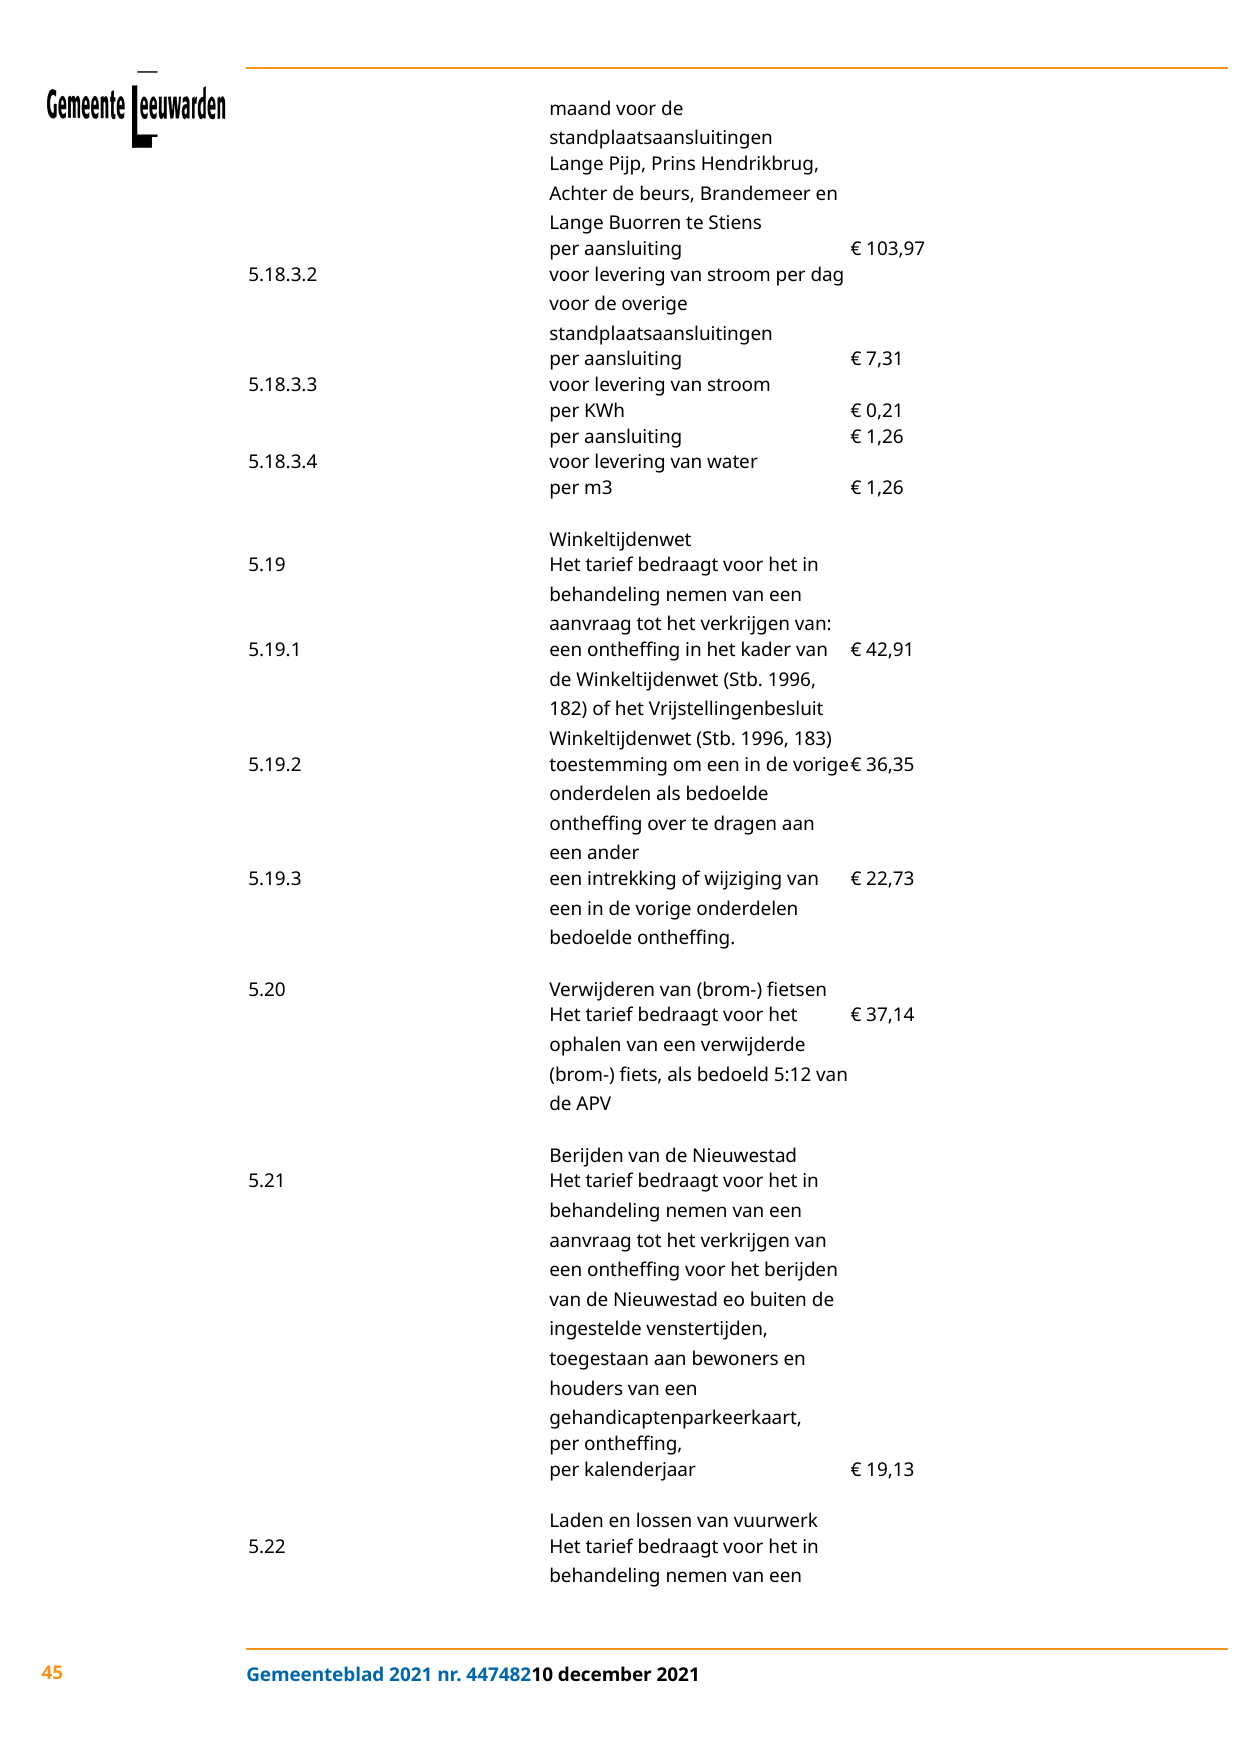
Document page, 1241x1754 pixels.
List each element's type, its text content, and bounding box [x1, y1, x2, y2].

table_cell per m3 [549, 474, 850, 500]
table_cell € 22,73 [850, 865, 1152, 950]
table_cell toestemming om een in de vorige onderdelen als bedoelde ontheffing over te dragen aan een ander [549, 751, 850, 865]
table_cell Het tarief bedraagt voor het in behandeling nemen van een aanvraag tot het verkrijgen van: [549, 551, 850, 636]
table_cell € 103,97 [850, 235, 1152, 261]
table_cell Het tarief bedraagt voor het in behandeling nemen van een aanvraag tot het verkrijgen van een ontheffing voor het berijden van de Nieuwestad eo buiten de ingestelde venstertijden, toegestaan aan bewoners en houders van een gehandicaptenparkeerkaart, [549, 1168, 850, 1430]
table_cell Verwijderen van (brom-) fietsen [549, 976, 850, 1002]
table_cell [549, 500, 850, 526]
table_cell [850, 1507, 1152, 1533]
table_cell [549, 1116, 850, 1142]
table_cell [248, 1116, 549, 1142]
table_cell 5.20 [248, 976, 549, 1002]
table_cell [248, 397, 549, 423]
table_cell Het tarief bedraagt voor het in behandeling nemen van een [549, 1533, 850, 1588]
table_cell Berijden van de Nieuwestad [549, 1142, 850, 1168]
table_cell 5.19.1 [248, 636, 549, 751]
table_cell Laden en lossen van vuurwerk [549, 1507, 850, 1533]
table_cell 5.18.3.2 [248, 261, 549, 346]
table_cell [850, 1116, 1152, 1142]
table_cell 5.19.2 [248, 751, 549, 865]
picture [41, 47, 231, 172]
table_cell [248, 1430, 549, 1456]
table_cell [850, 526, 1152, 551]
table_cell 5.19.3 [248, 865, 549, 950]
table_cell [850, 449, 1152, 474]
table_cell € 7,31 [850, 346, 1152, 371]
table_cell [850, 1168, 1152, 1430]
table_cell per aansluiting [549, 423, 850, 448]
table_cell [248, 1142, 549, 1168]
table_cell een intrekking of wijziging van een in de vorige onderdelen bedoelde ontheffing. [549, 865, 850, 950]
table_cell [248, 1481, 549, 1507]
table_cell voor levering van stroom per dag voor de overige standplaatsaansluitingen [549, 261, 850, 346]
table_cell per kalenderjaar [549, 1456, 850, 1481]
table_cell [248, 950, 549, 976]
table_cell € 19,13 [850, 1456, 1152, 1481]
table_cell [248, 526, 549, 551]
table_cell per KWh [549, 397, 850, 423]
table_cell [549, 1481, 850, 1507]
table_cell € 1,26 [850, 423, 1152, 448]
table_cell voor levering van stroom [549, 371, 850, 397]
table_cell [850, 1430, 1152, 1456]
table_cell € 0,21 [850, 397, 1152, 423]
table_cell [850, 261, 1152, 346]
table_cell [850, 95, 1152, 150]
table_cell Het tarief bedraagt voor het ophalen van een verwijderde (brom-) fiets, als bedoeld 5:12 van de APV [549, 1002, 850, 1116]
table_cell Lange Pijp, Prins Hendrikbrug, Achter de beurs, Brandemeer en Lange Buorren te Stiens [549, 150, 850, 235]
table_cell [850, 976, 1152, 1002]
table_cell € 36,35 [850, 751, 1152, 865]
table_cell 5.21 [248, 1168, 549, 1430]
table_cell maand voor de standplaatsaansluitingen [549, 95, 850, 150]
table_cell [549, 950, 850, 976]
table_cell [248, 150, 549, 235]
table_cell [248, 1507, 549, 1533]
table_cell per ontheffing, [549, 1430, 850, 1456]
table_cell [850, 1142, 1152, 1168]
table_cell [850, 950, 1152, 976]
table_cell [850, 1533, 1152, 1588]
table_cell [248, 1002, 549, 1116]
table_cell voor levering van water [549, 449, 850, 474]
table_cell 5.22 [248, 1533, 549, 1588]
table_cell per aansluiting [549, 346, 850, 371]
table_cell [248, 474, 549, 500]
table_cell 5.18.3.4 [248, 449, 549, 474]
table_cell € 1,26 [850, 474, 1152, 500]
table_cell per aansluiting [549, 235, 850, 261]
table_cell een ontheffing in het kader van de Winkeltijdenwet (Stb. 1996, 182) of het Vrijstellingenbesluit Winkeltijdenwet (Stb. 1996, 183) [549, 636, 850, 751]
table_cell [248, 235, 549, 261]
table_cell € 37,14 [850, 1002, 1152, 1116]
table_cell [248, 346, 549, 371]
table_cell Winkeltijdenwet [549, 526, 850, 551]
table_cell [850, 500, 1152, 526]
table_cell [248, 423, 549, 448]
table_cell [850, 371, 1152, 397]
table_cell [850, 150, 1152, 235]
table_cell [248, 1456, 549, 1481]
table_cell [248, 95, 549, 150]
table_cell 5.18.3.3 [248, 371, 549, 397]
table_cell € 42,91 [850, 636, 1152, 751]
table_cell [248, 500, 549, 526]
table_cell 5.19 [248, 551, 549, 636]
table_cell [850, 551, 1152, 636]
table_cell [850, 1481, 1152, 1507]
